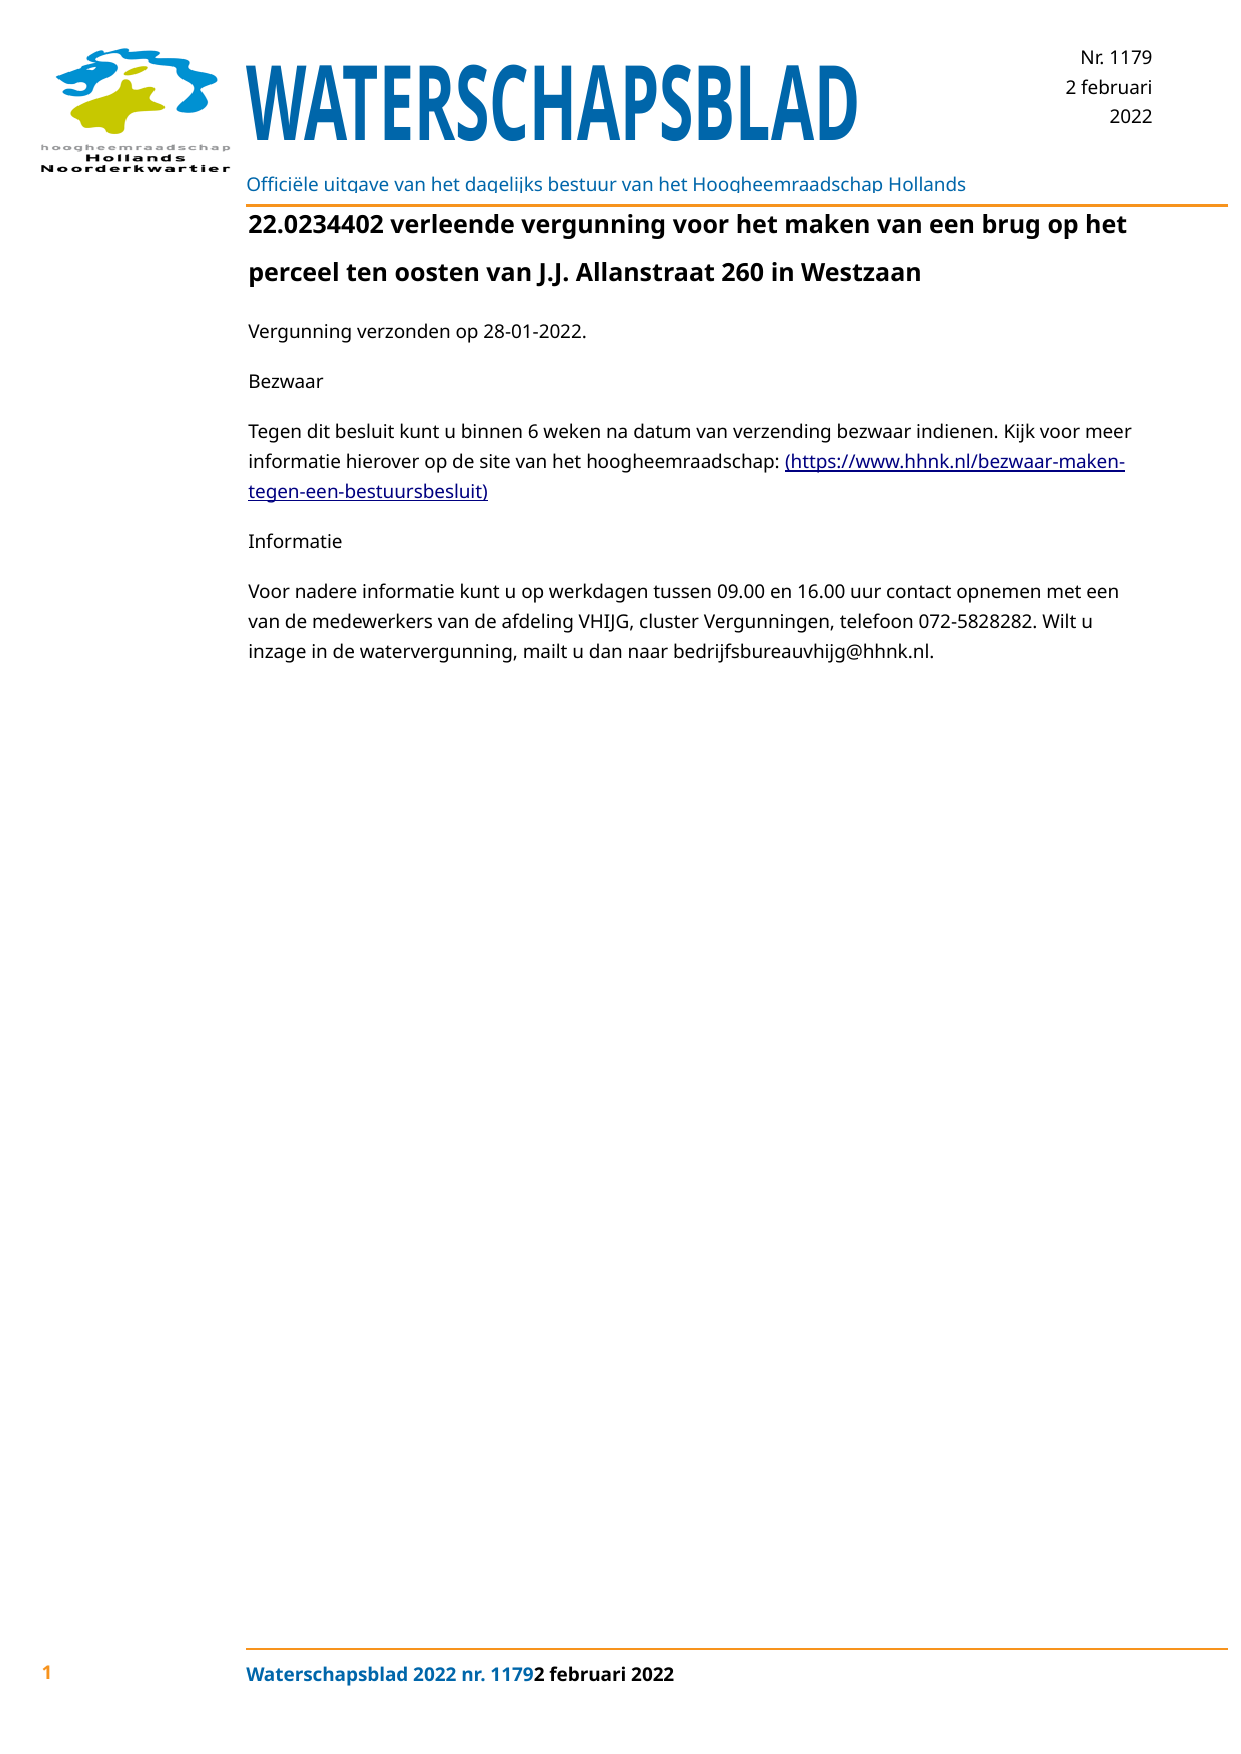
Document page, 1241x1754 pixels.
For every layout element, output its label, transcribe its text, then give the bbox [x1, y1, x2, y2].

text Bezwaar [248, 368, 1152, 394]
text 22.0234402 verleende vergunning voor het maken van een brug op het perceel ten oosten van J.J. Allanstraat 260 in Westzaan [248, 207, 1152, 288]
text Informatie [248, 528, 1152, 554]
text Vergunning verzonden op 28-01-2022. [248, 318, 1152, 344]
text Voor nadere informatie kunt u op werkdagen tussen 09.00 en 16.00 uur contact opnemen met een van de medewerkers van de afdeling VHIJG, cluster Vergunningen, telefoon 072-5828282. Wilt u inzage in de watervergunning, mailt u dan naar bedrijfsbureauvhijg@hhnk.nl. [248, 579, 1152, 664]
picture [41, 47, 231, 172]
text Tegen dit besluit kunt u binnen 6 weken na datum van verzending bezwaar indienen. Kijk voor meer informatie hierover op de site van het hoogheemraadschap: (https://www.hhnk.nl/bezwaar-maken-tegen-een-bestuursbesluit) [248, 419, 1152, 504]
